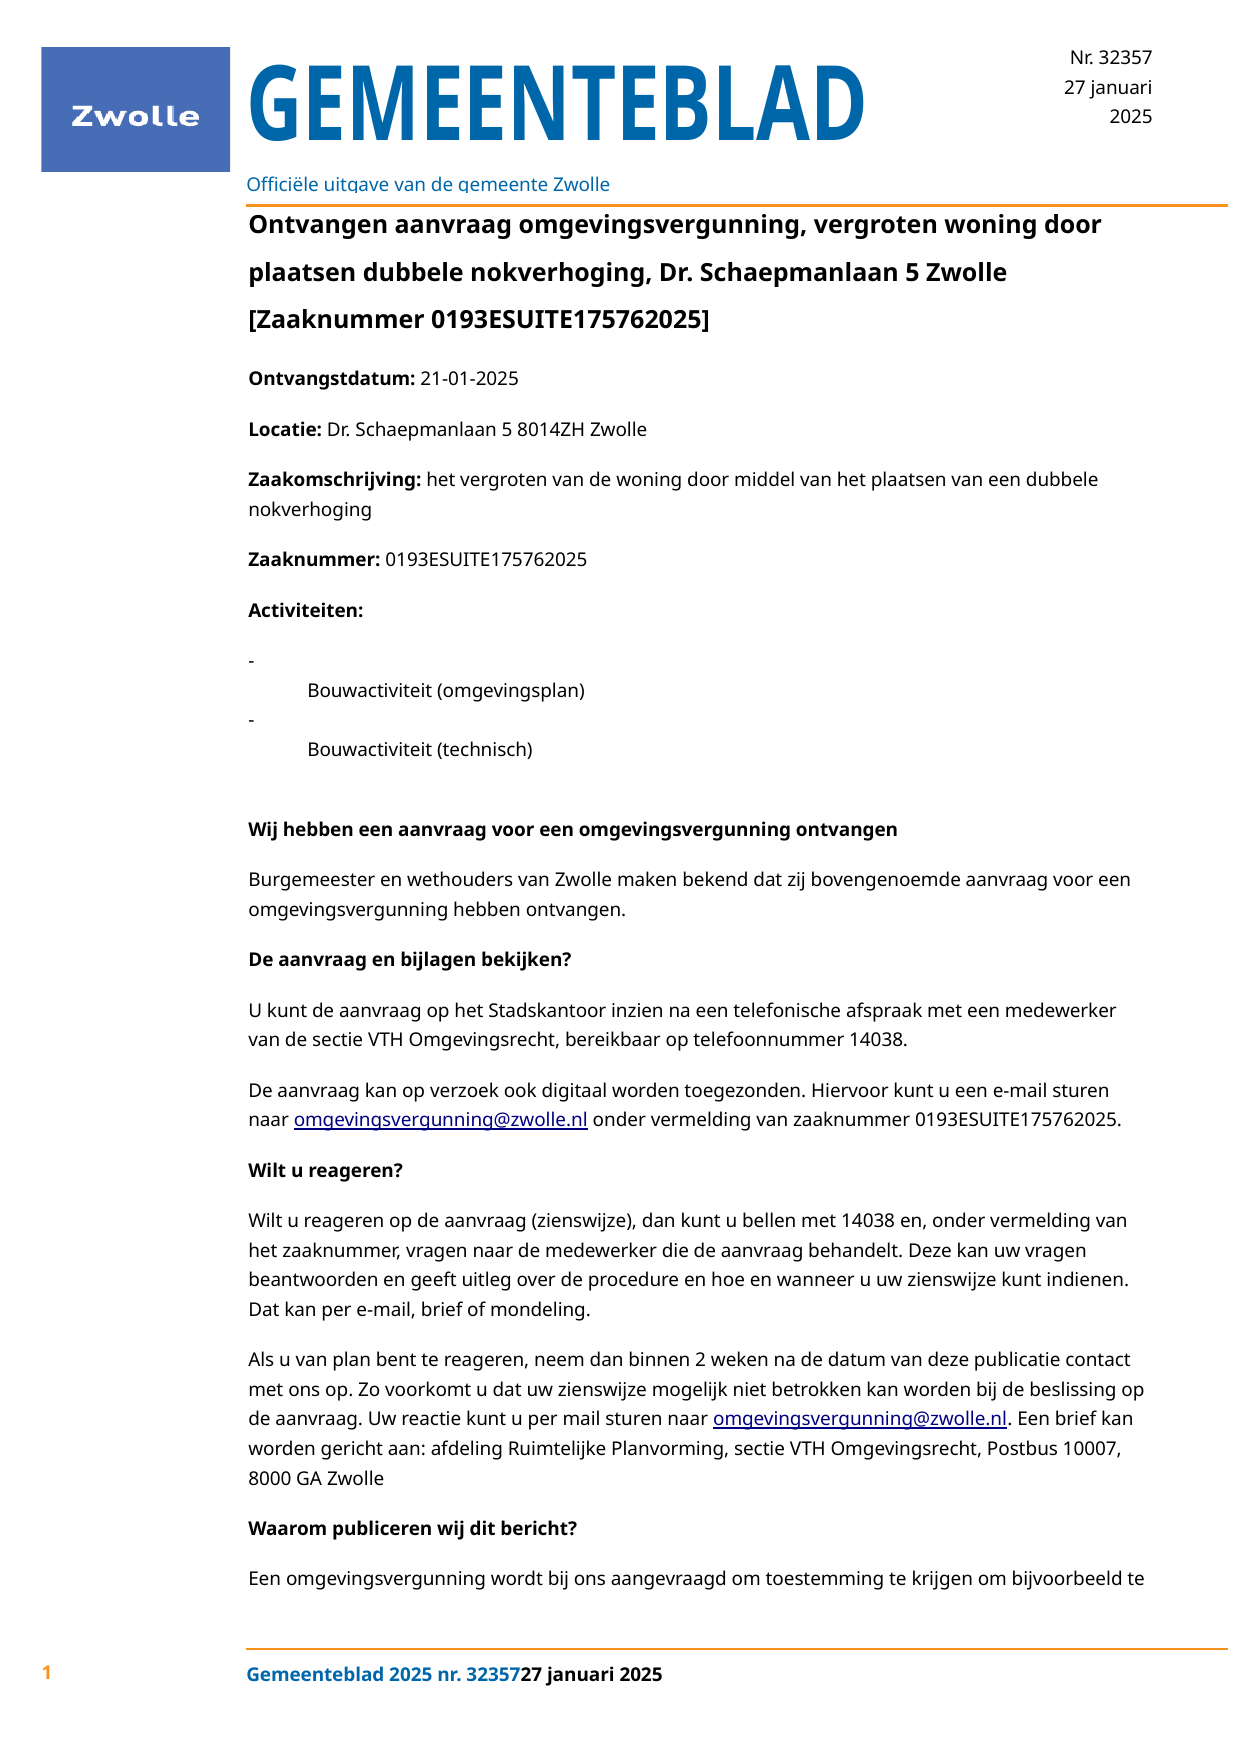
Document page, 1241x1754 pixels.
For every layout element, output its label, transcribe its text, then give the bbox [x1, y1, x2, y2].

text Een omgevingsvergunning wordt bij ons aangevraagd om toestemming te krijgen om bijvoorbeeld te [248, 1566, 1152, 1591]
list Bouwactiviteit (technisch) [248, 736, 1152, 762]
text Ontvangstdatum: 21-01-2025 [248, 366, 1152, 391]
text Zaaknummer: 0193ESUITE175762025 [248, 546, 1152, 572]
text Wij hebben een aanvraag voor een omgevingsvergunning ontvangen [248, 816, 1152, 842]
text Waarom publiceren wij dit bericht? [248, 1515, 1152, 1541]
text Zaakomschrijving: het vergroten van de woning door middel van het plaatsen van een dubbele nokverhoging [248, 466, 1152, 522]
text Als u van plan bent te reageren, neem dan binnen 2 weken na de datum van deze publicatie contact met ons op. Zo voorkomt u dat uw zienswijze mogelijk niet betrokken kan worden bij de beslissing op de aanvraag. Uw reactie kunt u per mail sturen naar omgevingsvergunning@zwolle.nl. Een brief kan worden gericht aan: afdeling Ruimtelijke Planvorming, sectie VTH Omgevingsrecht, Postbus 10007, 8000 GA Zwolle [248, 1346, 1152, 1490]
text Ontvangen aanvraag omgevingsvergunning, vergroten woning door plaatsen dubbele nokverhoging, Dr. Schaepmanlaan 5 Zwolle [Zaaknummer 0193ESUITE175762025] [248, 207, 1152, 336]
text Wilt u reageren op de aanvraag (zienswijze), dan kunt u bellen met 14038 en, onder vermelding van het zaaknummer, vragen naar de medewerker die de aanvraag behandelt. Deze kan uw vragen beantwoorden en geeft uitleg over de procedure en hoe en wanneer u uw zienswijze kunt indienen. Dat kan per e-mail, brief of mondeling. [248, 1207, 1152, 1322]
text Burgemeester en wethouders van Zwolle maken bekend dat zij bovengenoemde aanvraag voor een omgevingsvergunning hebben ontvangen. [248, 866, 1152, 922]
text De aanvraag en bijlagen bekijken? [248, 946, 1152, 972]
text De aanvraag kan op verzoek ook digitaal worden toegezonden. Hiervoor kunt u een e-mail sturen naar omgevingsvergunning@zwolle.nl onder vermelding van zaaknummer 0193ESUITE175762025. [248, 1077, 1152, 1132]
list Bouwactiviteit (omgevingsplan) [248, 677, 1152, 702]
text Wilt u reageren? [248, 1157, 1152, 1182]
picture [41, 47, 231, 172]
text Activiteiten: [248, 597, 1152, 622]
text Locatie: Dr. Schaepmanlaan 5 8014ZH Zwolle [248, 416, 1152, 442]
text U kunt de aanvraag op het Stadskantoor inzien na een telefonische afspraak met een medewerker van de sectie VTH Omgevingsrecht, bereikbaar op telefoonnummer 14038. [248, 997, 1152, 1052]
